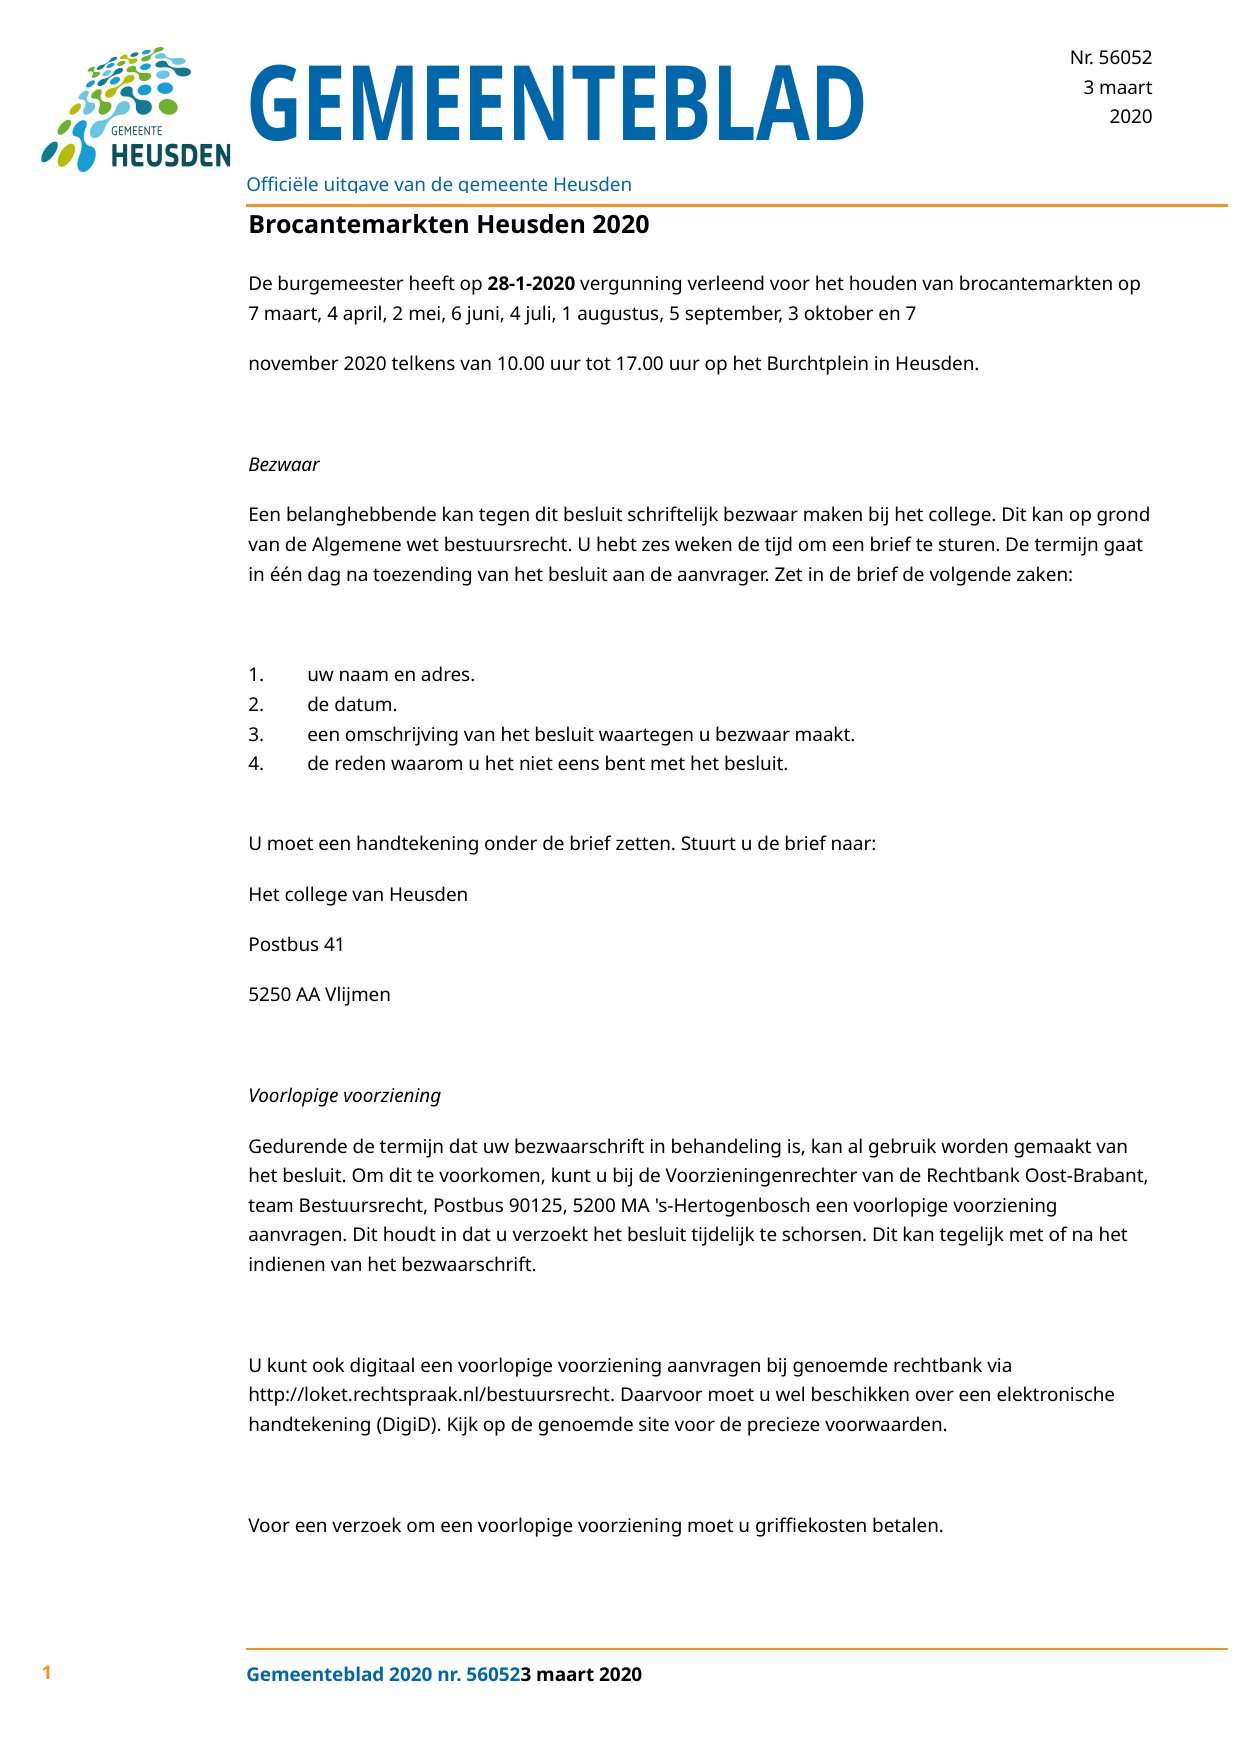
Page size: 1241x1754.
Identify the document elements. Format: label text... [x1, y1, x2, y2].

list een omschrijving van het besluit waartegen u bezwaar maakt. [248, 721, 1152, 746]
text Gedurende de termijn dat uw bezwaarschrift in behandeling is, kan al gebruik worden gemaakt van het besluit. Om dit te voorkomen, kunt u bij de Voorzieningenrechter van de Rechtbank Oost-Brabant, team Bestuursrecht, Postbus 90125, 5200 MA 's-Hertogenbosch een voorlopige voorziening aanvragen. Dit houdt in dat u verzoekt het besluit tijdelijk te schorsen. Dit kan tegelijk met of na het indienen van het bezwaarschrift. [248, 1133, 1152, 1277]
list uw naam en adres. [248, 662, 1152, 687]
text Een belanghebbende kan tegen dit besluit schriftelijk bezwaar maken bij het college. Dit kan op grond van de Algemene wet bestuursrecht. U hebt zes weken de tijd om een brief te sturen. De termijn gaat in één dag na toezending van het besluit aan de aanvrager. Zet in de brief de volgende zaken: [248, 502, 1152, 586]
text november 2020 telkens van 10.00 uur tot 17.00 uur op het Burchtplein in Heusden. [248, 350, 1152, 376]
text Voor een verzoek om een voorlopige voorziening moet u griffiekosten betalen. [248, 1512, 1152, 1538]
picture [41, 47, 231, 172]
text Brocantemarkten Heusden 2020 [248, 207, 1152, 241]
text 5250 AA Vlijmen [248, 982, 1152, 1007]
text Het college van Heusden [248, 881, 1152, 906]
list de reden waarom u het niet eens bent met het besluit. [248, 750, 1152, 776]
text Bezwaar [248, 451, 1152, 477]
text U moet een handtekening onder de brief zetten. Stuurt u de brief naar: [248, 830, 1152, 856]
text U kunt ook digitaal een voorlopige voorziening aanvragen bij genoemde rechtbank via http://loket.rechtspraak.nl/bestuursrecht. Daarvoor moet u wel beschikken over een elektronische handtekening (DigiD). Kijk op de genoemde site voor de precieze voorwaarden. [248, 1352, 1152, 1437]
text Postbus 41 [248, 931, 1152, 957]
list de datum. [248, 691, 1152, 717]
text Voorlopige voorziening [248, 1082, 1152, 1108]
text De burgemeester heeft op 28-1-2020 vergunning verleend voor het houden van brocantemarkten op 7 maart, 4 april, 2 mei, 6 juni, 4 juli, 1 augustus, 5 september, 3 oktober en 7 [248, 270, 1152, 326]
